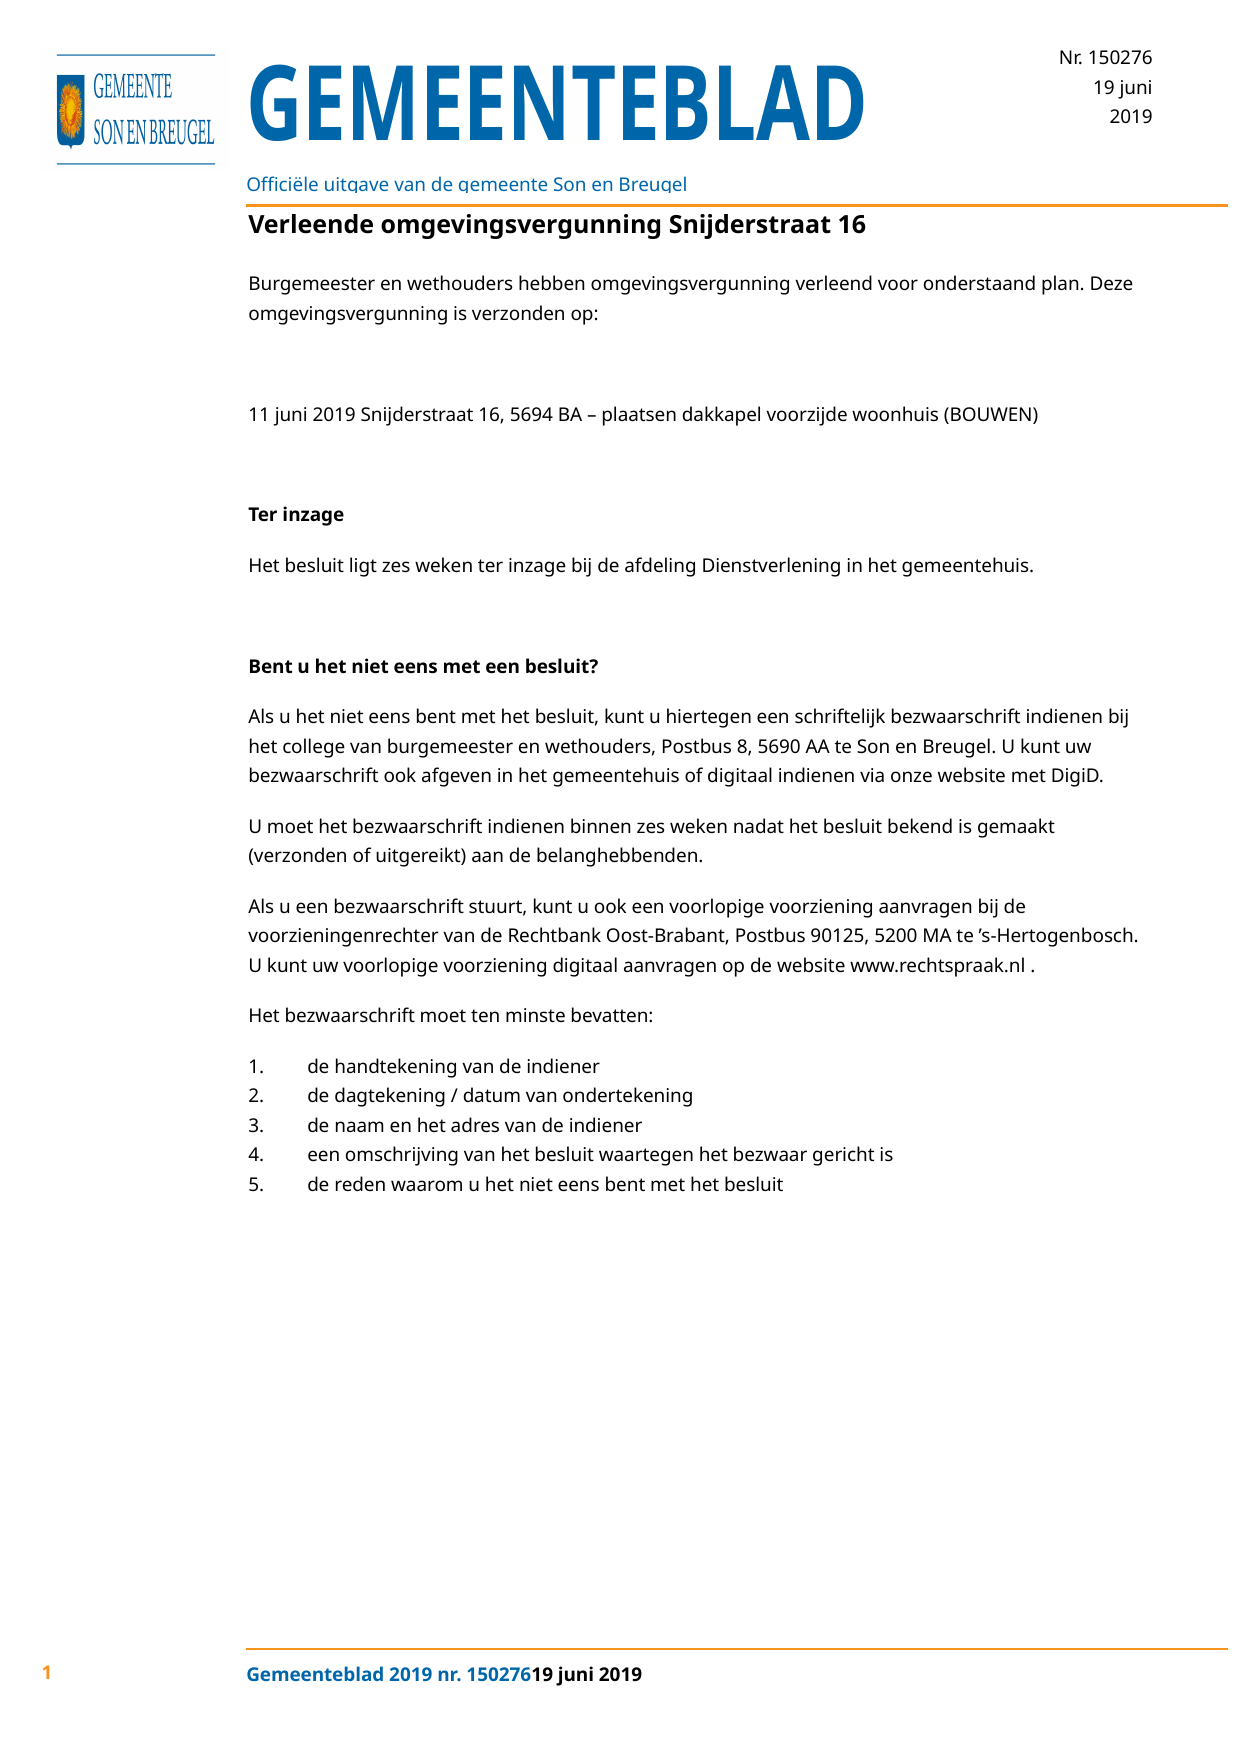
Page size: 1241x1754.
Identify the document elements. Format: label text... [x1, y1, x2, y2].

text Als u een bezwaarschrift stuurt, kunt u ook een voorlopige voorziening aanvragen bij de voorzieningenrechter van de Rechtbank Oost-Brabant, Postbus 90125, 5200 MA te ’s-Hertogenbosch. U kunt uw voorlopige voorziening digitaal aanvragen op de website www.rechtspraak.nl . [248, 893, 1152, 978]
list de naam en het adres van de indiener [248, 1112, 1152, 1138]
text Het besluit ligt zes weken ter inzage bij de afdeling Dienstverlening in het gemeentehuis. [248, 552, 1152, 578]
text Burgemeester en wethouders hebben omgevingsvergunning verleend voor onderstaand plan. Deze omgevingsvergunning is verzonden op: [248, 270, 1152, 326]
text Als u het niet eens bent met het besluit, kunt u hiertegen een schriftelijk bezwaarschrift indienen bij het college van burgemeester en wethouders, Postbus 8, 5690 AA te Son en Breugel. U kunt uw bezwaarschrift ook afgeven in het gemeentehuis of digitaal indienen via onze website met DigiD. [248, 703, 1152, 788]
list de handtekening van de indiener [248, 1053, 1152, 1078]
text Het bezwaarschrift moet ten minste bevatten: [248, 1002, 1152, 1028]
text 11 juni 2019 Snijderstraat 16, 5694 BA – plaatsen dakkapel voorzijde woonhuis (BOUWEN) [248, 401, 1152, 426]
picture [41, 47, 231, 172]
text Ter inzage [248, 502, 1152, 527]
list de dagtekening / datum van ondertekening [248, 1082, 1152, 1108]
text Bent u het niet eens met een besluit? [248, 653, 1152, 678]
text U moet het bezwaarschrift indienen binnen zes weken nadat het besluit bekend is gemaakt (verzonden of uitgereikt) aan de belanghebbenden. [248, 813, 1152, 868]
list de reden waarom u het niet eens bent met het besluit [248, 1171, 1152, 1197]
text Verleende omgevingsvergunning Snijderstraat 16 [248, 207, 1152, 241]
list een omschrijving van het besluit waartegen het bezwaar gericht is [248, 1142, 1152, 1167]
